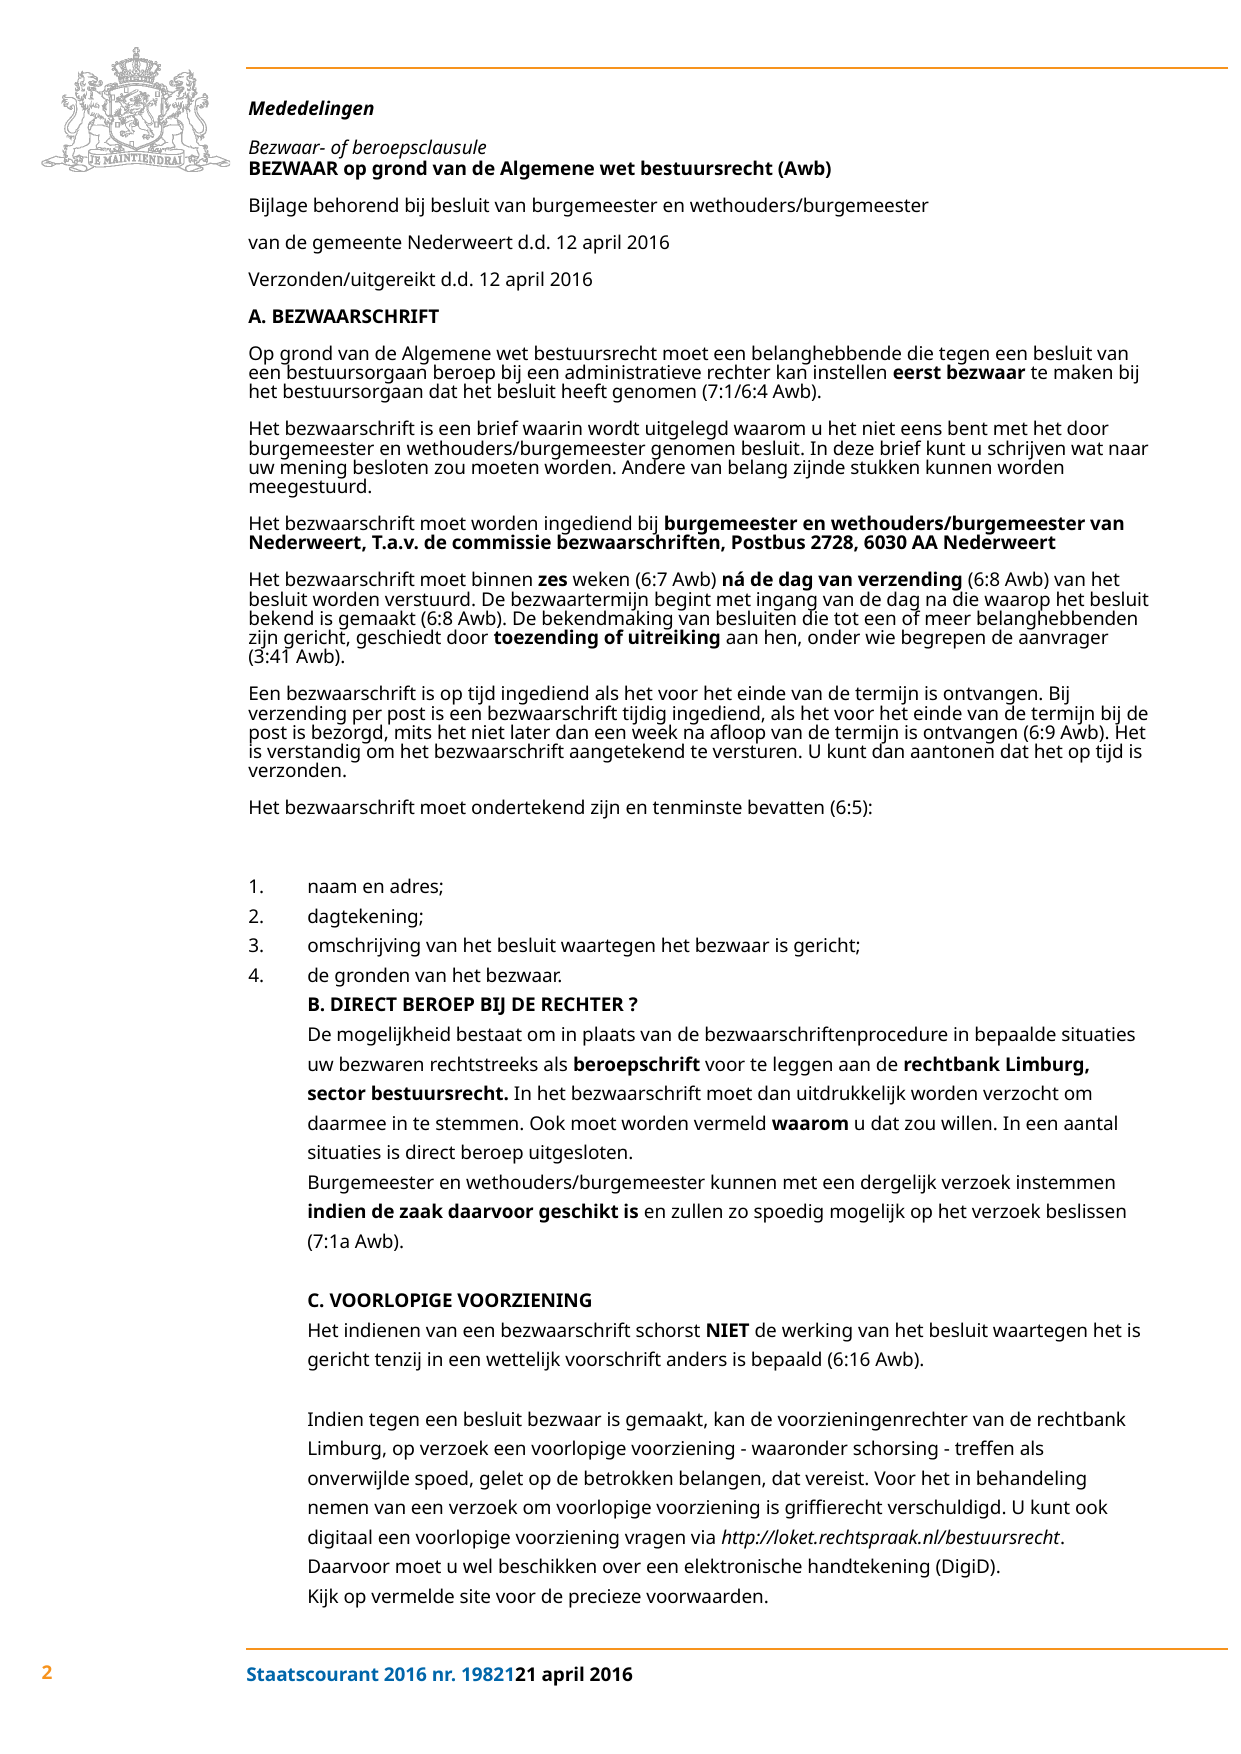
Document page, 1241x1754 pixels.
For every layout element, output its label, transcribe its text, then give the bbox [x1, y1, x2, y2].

text A. BEZWAARSCHRIFT [248, 308, 1152, 327]
text Verzonden/uitgereikt d.d. 12 april 2016 [248, 271, 1152, 290]
list Burgemeester en wethouders/burgemeester kunnen met een dergelijk verzoek instemmen indien de zaak daarvoor geschikt is en zullen zo spoedig mogelijk op het verzoek beslissen (7:1a Awb). [248, 1169, 1152, 1254]
text Op grond van de Algemene wet bestuursrecht moet een belanghebbende die tegen een besluit van een bestuursorgaan beroep bij een administratieve rechter kan instellen eerst bezwaar te maken bij het bestuursorgaan dat het besluit heeft genomen (7:1/6:4 Awb). [248, 345, 1152, 402]
list Indien tegen een besluit bezwaar is gemaakt, kan de voorzieningenrechter van de rechtbank Limburg, op verzoek een voorlopige voorziening - waaronder schorsing - treffen als onverwijlde spoed, gelet op de betrokken belangen, dat vereist. Voor het in behandeling nemen van een verzoek om voorlopige voorziening is griffierecht verschuldigd. U kunt ook digitaal een voorlopige voorziening vragen via http://loket.rechtspraak.nl/bestuursrecht. Daarvoor moet u wel beschikken over een elektronische handtekening (DigiD). [248, 1406, 1152, 1579]
text Het bezwaarschrift is een brief waarin wordt uitgelegd waarom u het niet eens bent met het door burgemeester en wethouders/burgemeester genomen besluit. In deze brief kunt u schrijven wat naar uw mening besloten zou moeten worden. Andere van belang zijnde stukken kunnen worden meegestuurd. [248, 420, 1152, 497]
list C. VOORLOPIGE VOORZIENING [248, 1287, 1152, 1313]
picture [41, 47, 231, 172]
list de gronden van het bezwaar. [248, 962, 1152, 988]
list omschrijving van het besluit waartegen het bezwaar is gericht; [248, 932, 1152, 958]
list B. DIRECT BEROEP BIJ DE RECHTER ? [248, 992, 1152, 1017]
list Kijk op vermelde site voor de precieze voorwaarden. [248, 1583, 1152, 1609]
text Het bezwaarschrift moet ondertekend zijn en tenminste bevatten (6:5): [248, 799, 1152, 819]
list dagtekening; [248, 903, 1152, 929]
list De mogelijkheid bestaat om in plaats van de bezwaarschriftenprocedure in bepaalde situaties uw bezwaren rechtstreeks als beroepschrift voor te leggen aan de rechtbank Limburg, sector bestuursrecht. In het bezwaarschrift moet dan uitdrukkelijk worden verzocht om daarmee in te stemmen. Ook moet worden vermeld waarom u dat zou willen. In een aantal situaties is direct beroep uitgesloten. [248, 1021, 1152, 1165]
text Het bezwaarschrift moet worden ingediend bij burgemeester en wethouders/burgemeester van Nederweert, T.a.v. de commissie bezwaarschriften, Postbus 2728, 6030 AA Nederweert [248, 515, 1152, 553]
text Bijlage behorend bij besluit van burgemeester en wethouders/burgemeester [248, 197, 1152, 216]
text Bezwaar- of beroepsclausule [248, 134, 1152, 160]
text Mededelingen [248, 95, 1152, 121]
text Een bezwaarschrift is op tijd ingediend als het voor het einde van de termijn is ontvangen. Bij verzending per post is een bezwaarschrift tijdig ingediend, als het voor het einde van de termijn bij de post is bezorgd, mits het niet later dan een week na afloop van de termijn is ontvangen (6:9 Awb). Het is verstandig om het bezwaarschrift aangetekend te versturen. U kunt dan aantonen dat het op tijd is verzonden. [248, 685, 1152, 782]
text Het bezwaarschrift moet binnen zes weken (6:7 Awb) ná de dag van verzending (6:8 Awb) van het besluit worden verstuurd. De bezwaartermijn begint met ingang van de dag na die waarop het besluit bekend is gemaakt (6:8 Awb). De bekendmaking van besluiten die tot een of meer belanghebbenden zijn gericht, geschiedt door toezending of uitreiking aan hen, onder wie begrepen de aanvrager (3:41 Awb). [248, 571, 1152, 668]
list Het indienen van een bezwaarschrift schorst NIET de werking van het besluit waartegen het is gericht tenzij in een wettelijk voorschrift anders is bepaald (6:16 Awb). [248, 1317, 1152, 1372]
text van de gemeente Nederweert d.d. 12 april 2016 [248, 234, 1152, 253]
list naam en adres; [248, 873, 1152, 899]
text BEZWAAR op grond van de Algemene wet bestuursrecht (Awb) [248, 160, 1152, 179]
